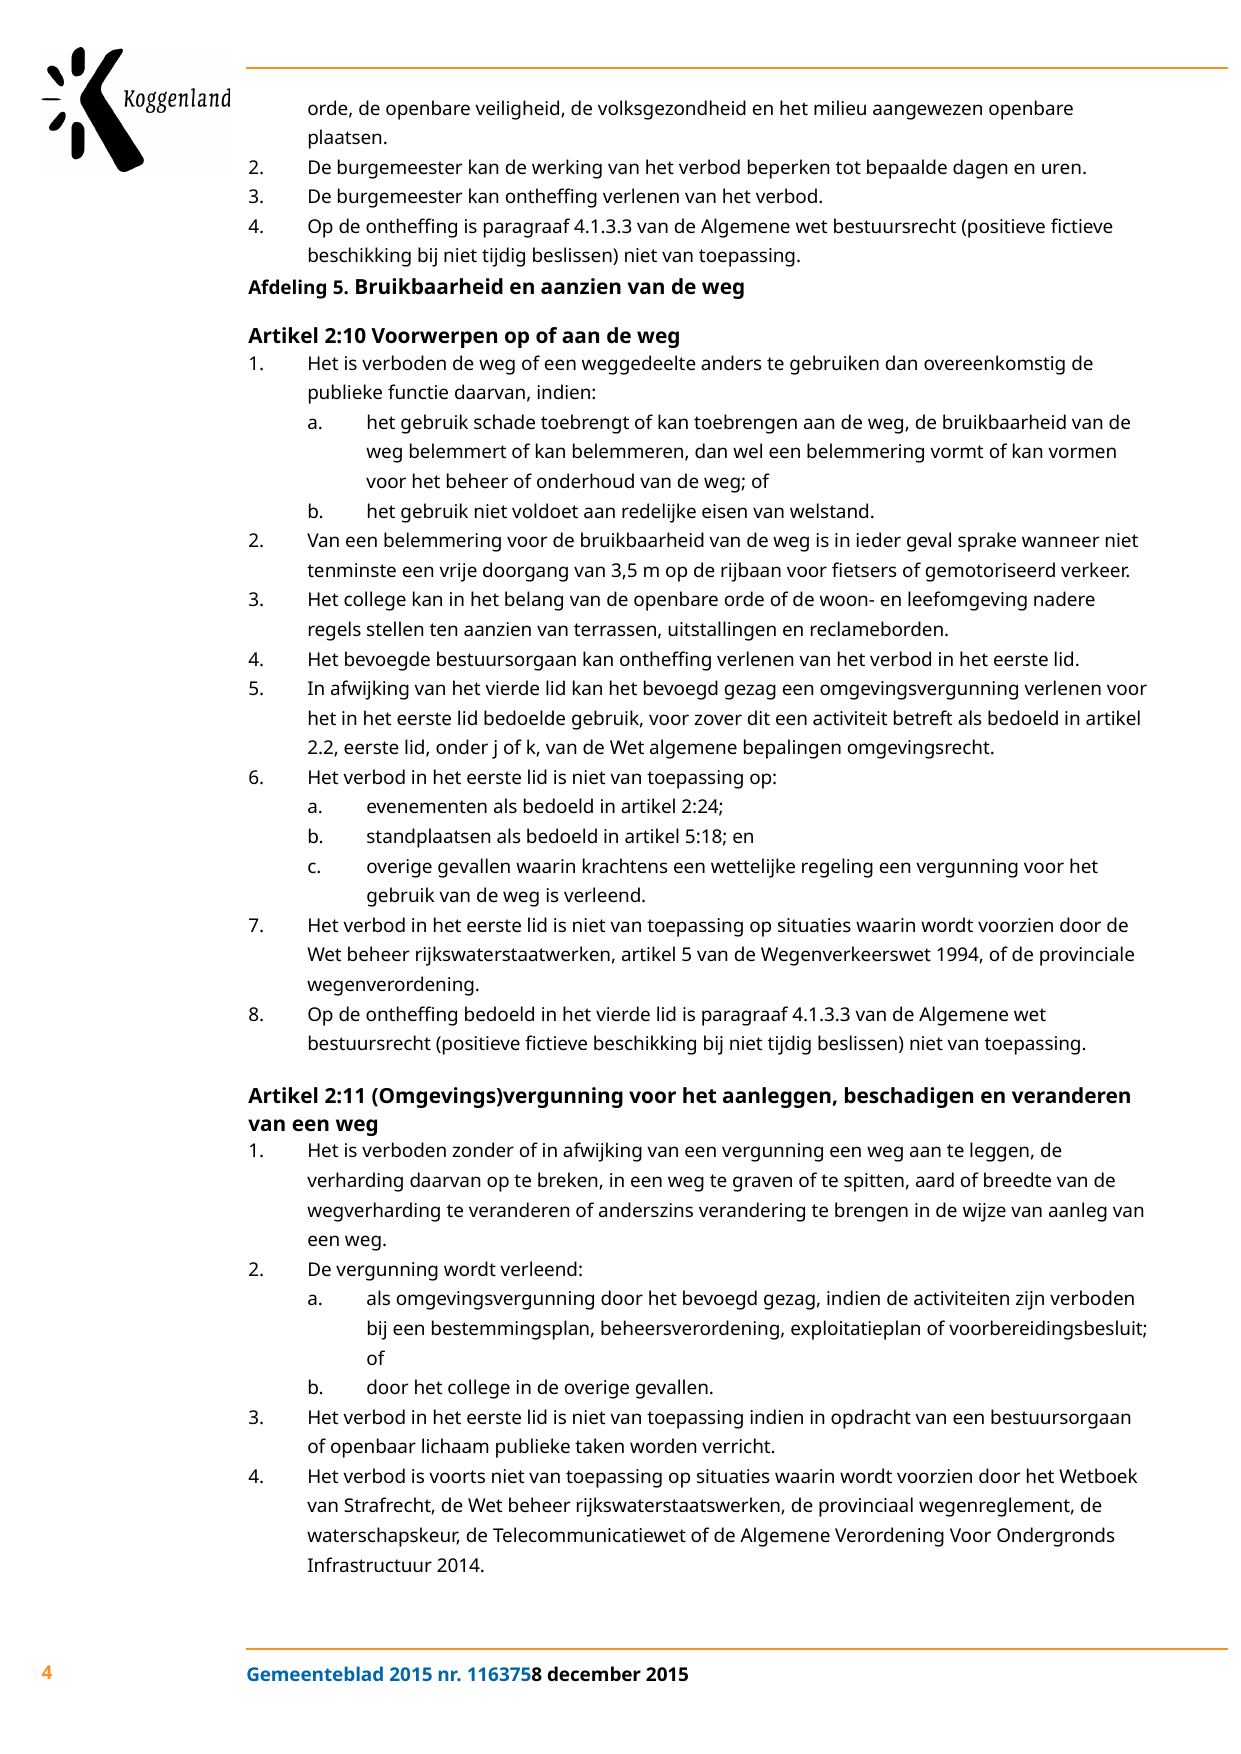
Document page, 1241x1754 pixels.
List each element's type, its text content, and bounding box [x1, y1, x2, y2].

list het gebruik schade toebrengt of kan toebrengen aan de weg, de bruikbaarheid van de weg belemmert of kan belemmeren, dan wel een belemmering vormt of kan vormen voor het beheer of onderhoud van de weg; of [307, 409, 1152, 494]
list het gebruik niet voldoet aan redelijke eisen van welstand. [307, 498, 1152, 524]
list Het verbod is voorts niet van toepassing op situaties waarin wordt voorzien door het Wetboek van Strafrecht, de Wet beheer rijkswaterstaatswerken, de provinciaal wegenreglement, de waterschapskeur, de Telecommunicatiewet of de Algemene Verordening Voor Ondergronds Infrastructuur 2014. [248, 1463, 1152, 1578]
list De vergunning wordt verleend: [248, 1256, 1152, 1282]
list Op de ontheffing is paragraaf 4.1.3.3 van de Algemene wet bestuursrecht (positieve fictieve beschikking bij niet tijdig beslissen) niet van toepassing. [248, 213, 1152, 268]
text Artikel 2:10 Voorwerpen op of aan de weg [248, 322, 1152, 350]
list Het college kan in het belang van de openbare orde of de woon- en leefomgeving nadere regels stellen ten aanzien van terrassen, uitstallingen en reclameborden. [248, 587, 1152, 642]
picture [41, 47, 231, 172]
list overige gevallen waarin krachtens een wettelijke regeling een vergunning voor het gebruik van de weg is verleend. [307, 853, 1152, 908]
list standplaatsen als bedoeld in artikel 5:18; en [307, 823, 1152, 849]
list Op de ontheffing bedoeld in het vierde lid is paragraaf 4.1.3.3 van de Algemene wet bestuursrecht (positieve fictieve beschikking bij niet tijdig beslissen) niet van toepassing. [248, 1001, 1152, 1056]
list Het bevoegde bestuursorgaan kan ontheffing verlenen van het verbod in het eerste lid. [248, 646, 1152, 672]
list Het is verboden de weg of een weggedeelte anders te gebruiken dan overeenkomstig de publieke functie daarvan, indien: [248, 350, 1152, 405]
list De burgemeester kan de werking van het verbod beperken tot bepaalde dagen en uren. [248, 154, 1152, 180]
list In afwijking van het vierde lid kan het bevoegd gezag een omgevingsvergunning verlenen voor het in het eerste lid bedoelde gebruik, voor zover dit een activiteit betreft als bedoeld in artikel 2.2, eerste lid, onder j of k, van de Wet algemene bepalingen omgevingsrecht. [248, 675, 1152, 760]
list Het verbod in het eerste lid is niet van toepassing indien in opdracht van een bestuursorgaan of openbaar lichaam publieke taken worden verricht. [248, 1404, 1152, 1459]
list Het is verboden zonder of in afwijking van een vergunning een weg aan te leggen, de verharding daarvan op te breken, in een weg te graven of te spitten, aard of breedte van de wegverharding te veranderen of anderszins verandering te brengen in de wijze van aanleg van een weg. [248, 1138, 1152, 1252]
list orde, de openbare veiligheid, de volksgezondheid en het milieu aangewezen openbare plaatsen. [248, 95, 1152, 150]
text Artikel 2:11 (Omgevings)vergunning voor het aanleggen, beschadigen en veranderen van een weg [248, 1081, 1152, 1138]
text Afdeling 5. Bruikbaarheid en aanzien van de weg [248, 272, 1152, 301]
list door het college in de overige gevallen. [307, 1374, 1152, 1400]
list Het verbod in het eerste lid is niet van toepassing op situaties waarin wordt voorzien door de Wet beheer rijkswaterstaatwerken, artikel 5 van de Wegenverkeerswet 1994, of de provinciale wegenverordening. [248, 912, 1152, 997]
list De burgemeester kan ontheffing verlenen van het verbod. [248, 183, 1152, 209]
list Het verbod in het eerste lid is niet van toepassing op: [248, 764, 1152, 790]
list Van een belemmering voor de bruikbaarheid van de weg is in ieder geval sprake wanneer niet tenminste een vrije doorgang van 3,5 m op de rijbaan voor fietsers of gemotoriseerd verkeer. [248, 527, 1152, 583]
list evenementen als bedoeld in artikel 2:24; [307, 794, 1152, 819]
list als omgevingsvergunning door het bevoegd gezag, indien de activiteiten zijn verboden bij een bestemmingsplan, beheersverordening, exploitatieplan of voorbereidingsbesluit; of [307, 1286, 1152, 1371]
